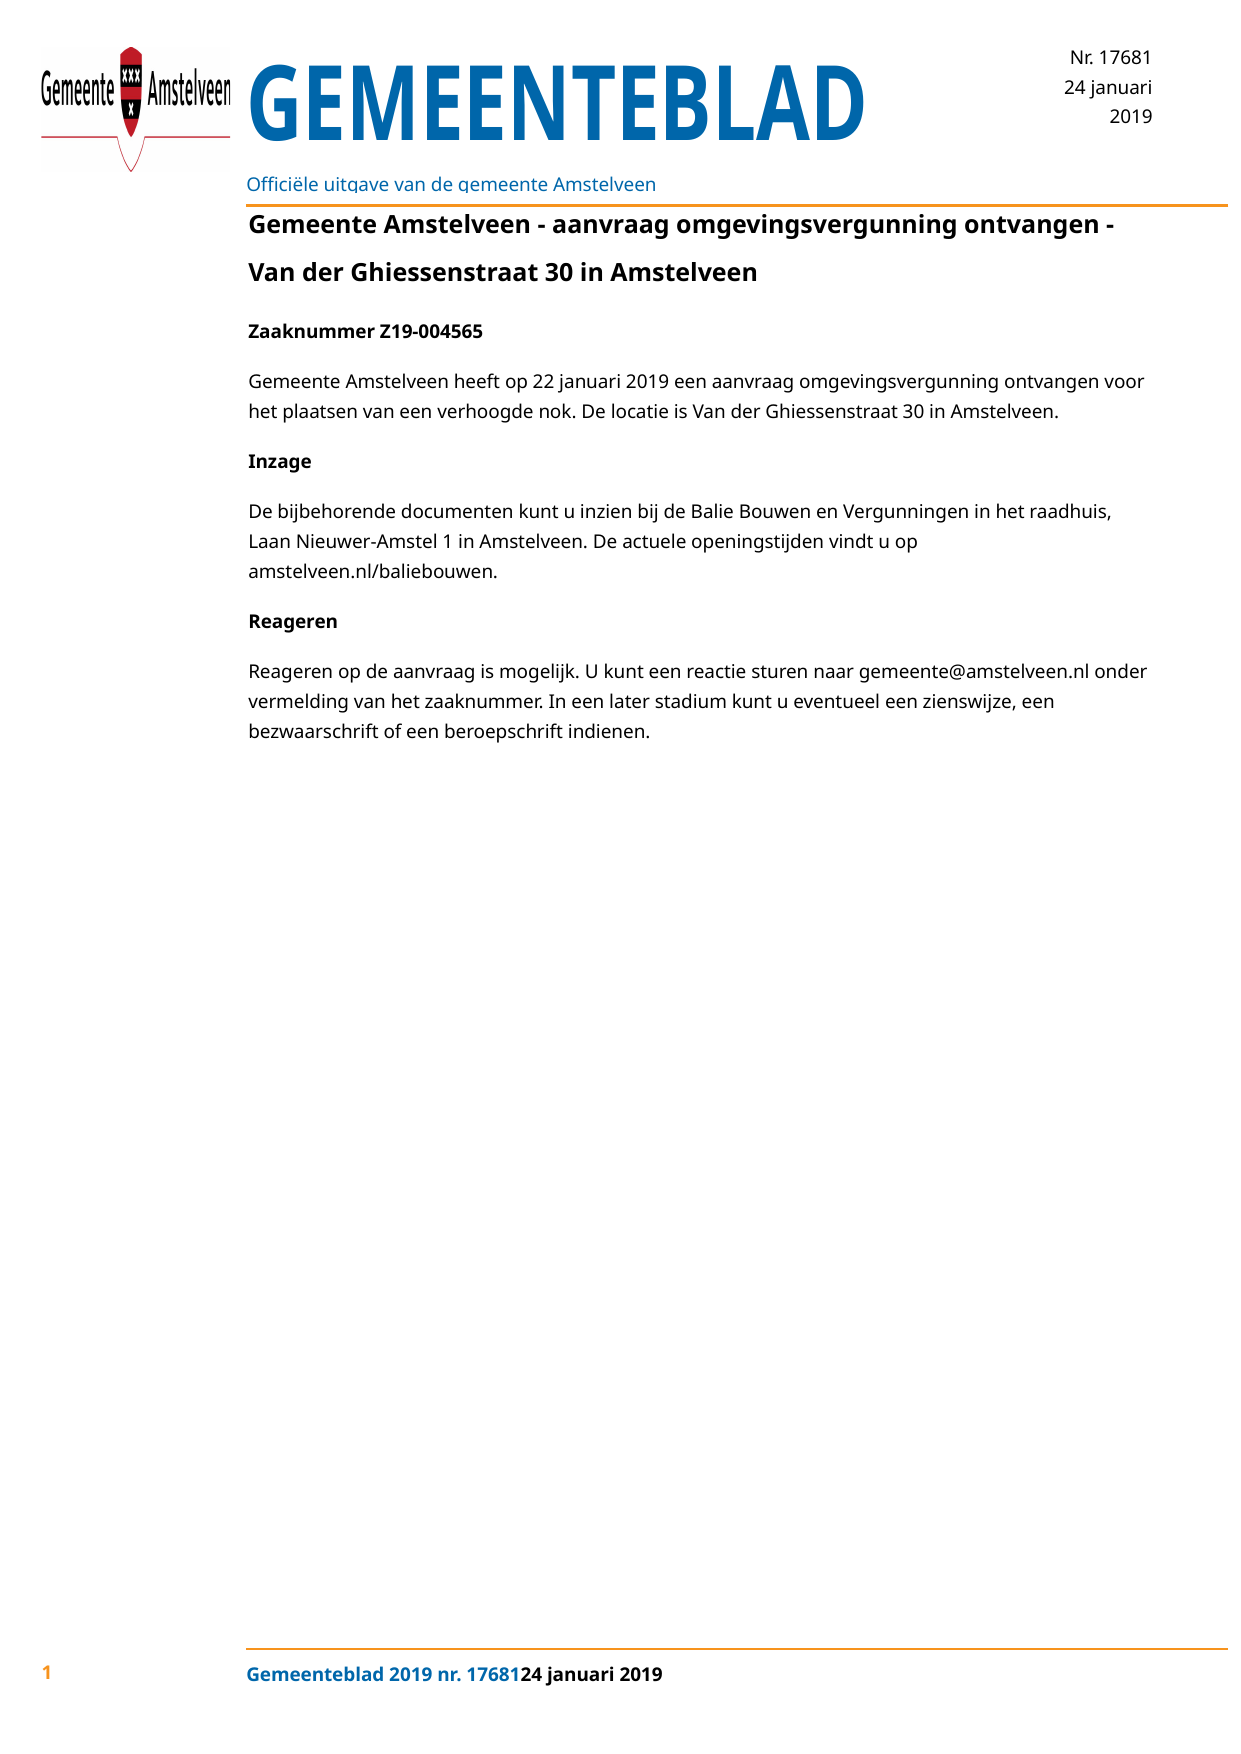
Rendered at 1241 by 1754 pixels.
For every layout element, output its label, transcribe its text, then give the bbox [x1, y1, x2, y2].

text Reageren op de aanvraag is mogelijk. U kunt een reactie sturen naar gemeente@amstelveen.nl onder vermelding van het zaaknummer. In een later stadium kunt u eventueel een zienswijze, een bezwaarschrift of een beroepschrift indienen. [248, 659, 1152, 744]
text Zaaknummer Z19-004565 [248, 318, 1152, 344]
text De bijbehorende documenten kunt u inzien bij de Balie Bouwen en Vergunningen in het raadhuis, Laan Nieuwer-Amstel 1 in Amstelveen. De actuele openingstijden vindt u op amstelveen.nl/baliebouwen. [248, 499, 1152, 584]
text Reageren [248, 608, 1152, 634]
text Gemeente Amstelveen - aanvraag omgevingsvergunning ontvangen - Van der Ghiessenstraat 30 in Amstelveen [248, 207, 1152, 288]
picture [41, 47, 231, 172]
text Inzage [248, 448, 1152, 474]
text Gemeente Amstelveen heeft op 22 januari 2019 een aanvraag omgevingsvergunning ontvangen voor het plaatsen van een verhoogde nok. De locatie is Van der Ghiessenstraat 30 in Amstelveen. [248, 368, 1152, 424]
